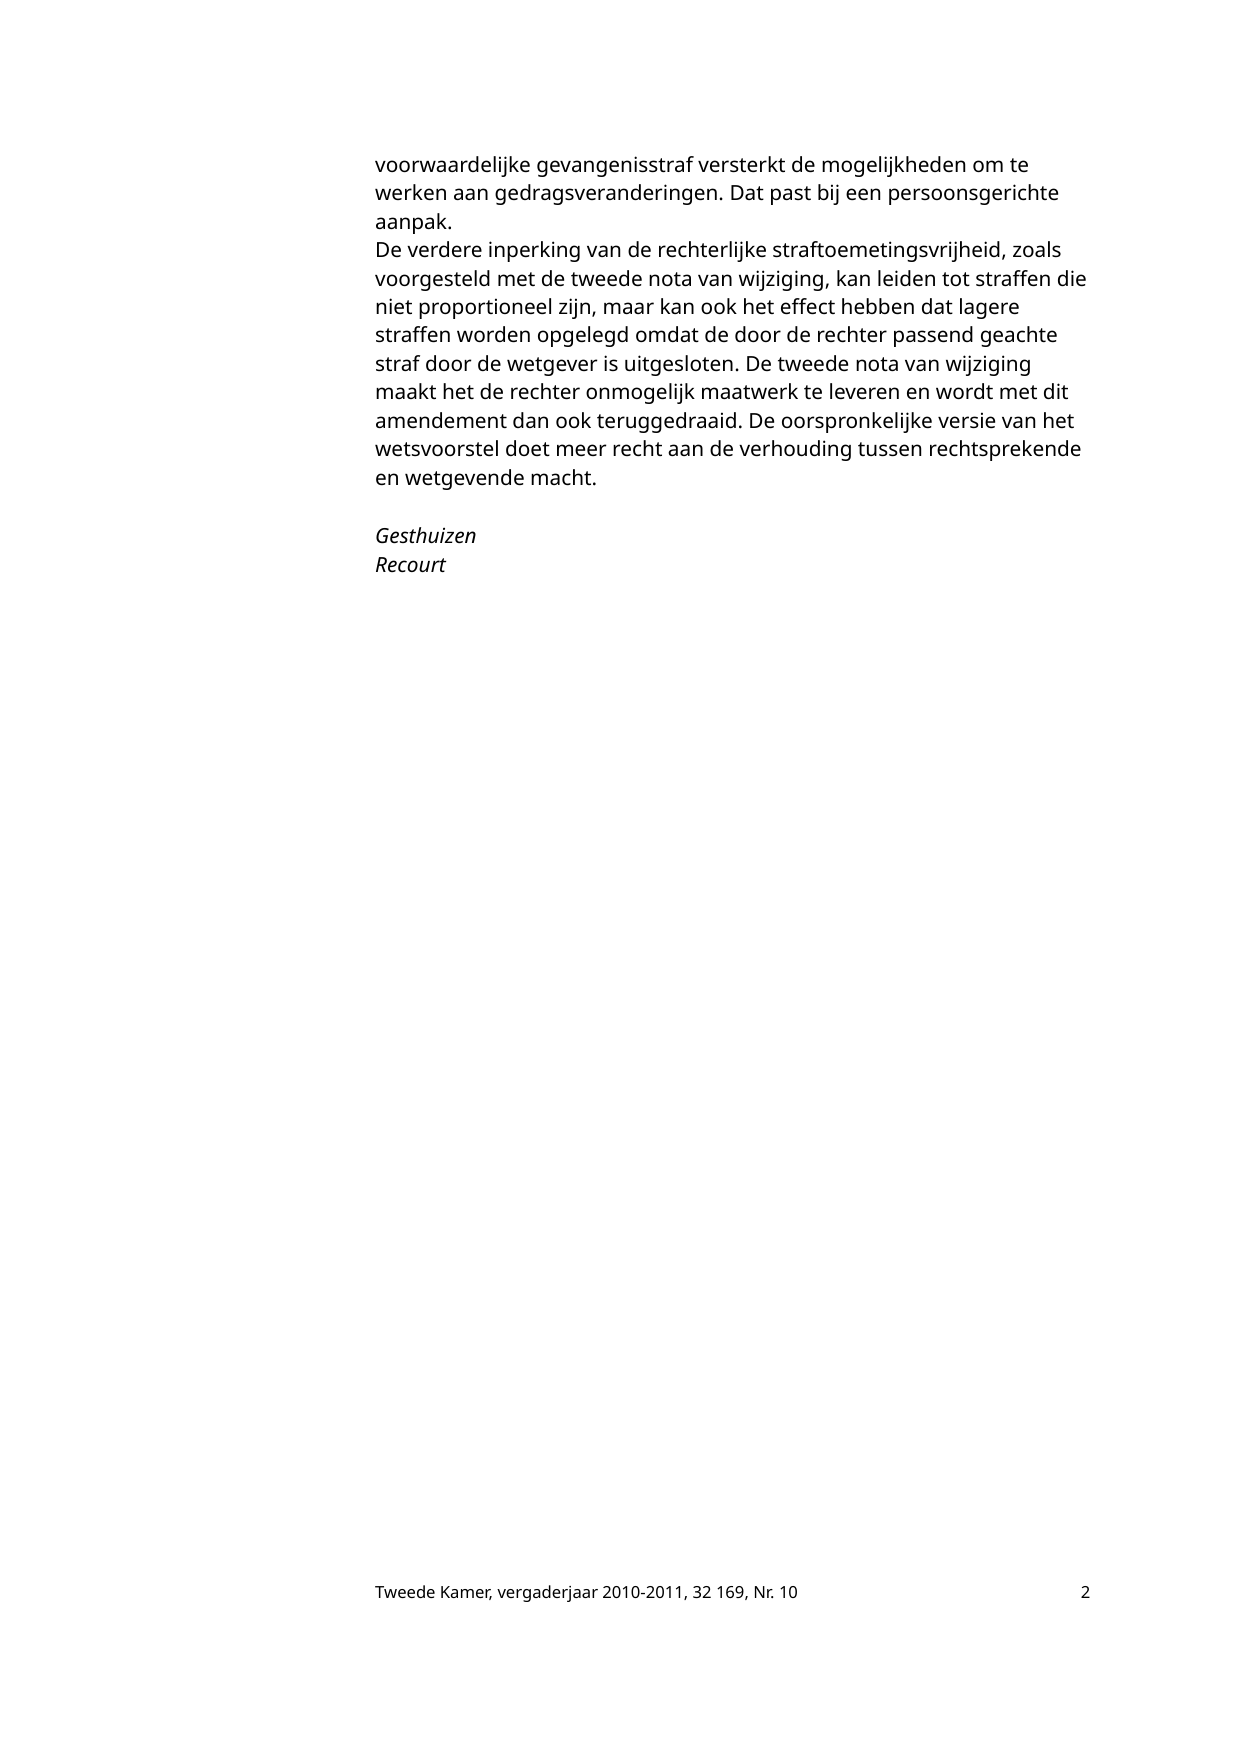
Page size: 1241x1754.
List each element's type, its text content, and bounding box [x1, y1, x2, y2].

text Recourt [375, 550, 1090, 578]
text voorwaardelijke gevangenisstraf versterkt de mogelijkheden om te werken aan gedragsveranderingen. Dat past bij een persoonsgerichte aanpak. [375, 150, 1090, 235]
text Gesthuizen [375, 521, 1090, 550]
text De verdere inperking van de rechterlijke straftoemetingsvrijheid, zoals voorgesteld met de tweede nota van wijziging, kan leiden tot straffen die niet proportioneel zijn, maar kan ook het effect hebben dat lagere straffen worden opgelegd omdat de door de rechter passend geachte straf door de wetgever is uitgesloten. De tweede nota van wijziging maakt het de rechter onmogelijk maatwerk te leveren en wordt met dit amendement dan ook teruggedraaid. De oorspronkelijke versie van het wetsvoorstel doet meer recht aan de verhouding tussen rechtsprekende en wetgevende macht. [375, 235, 1090, 491]
